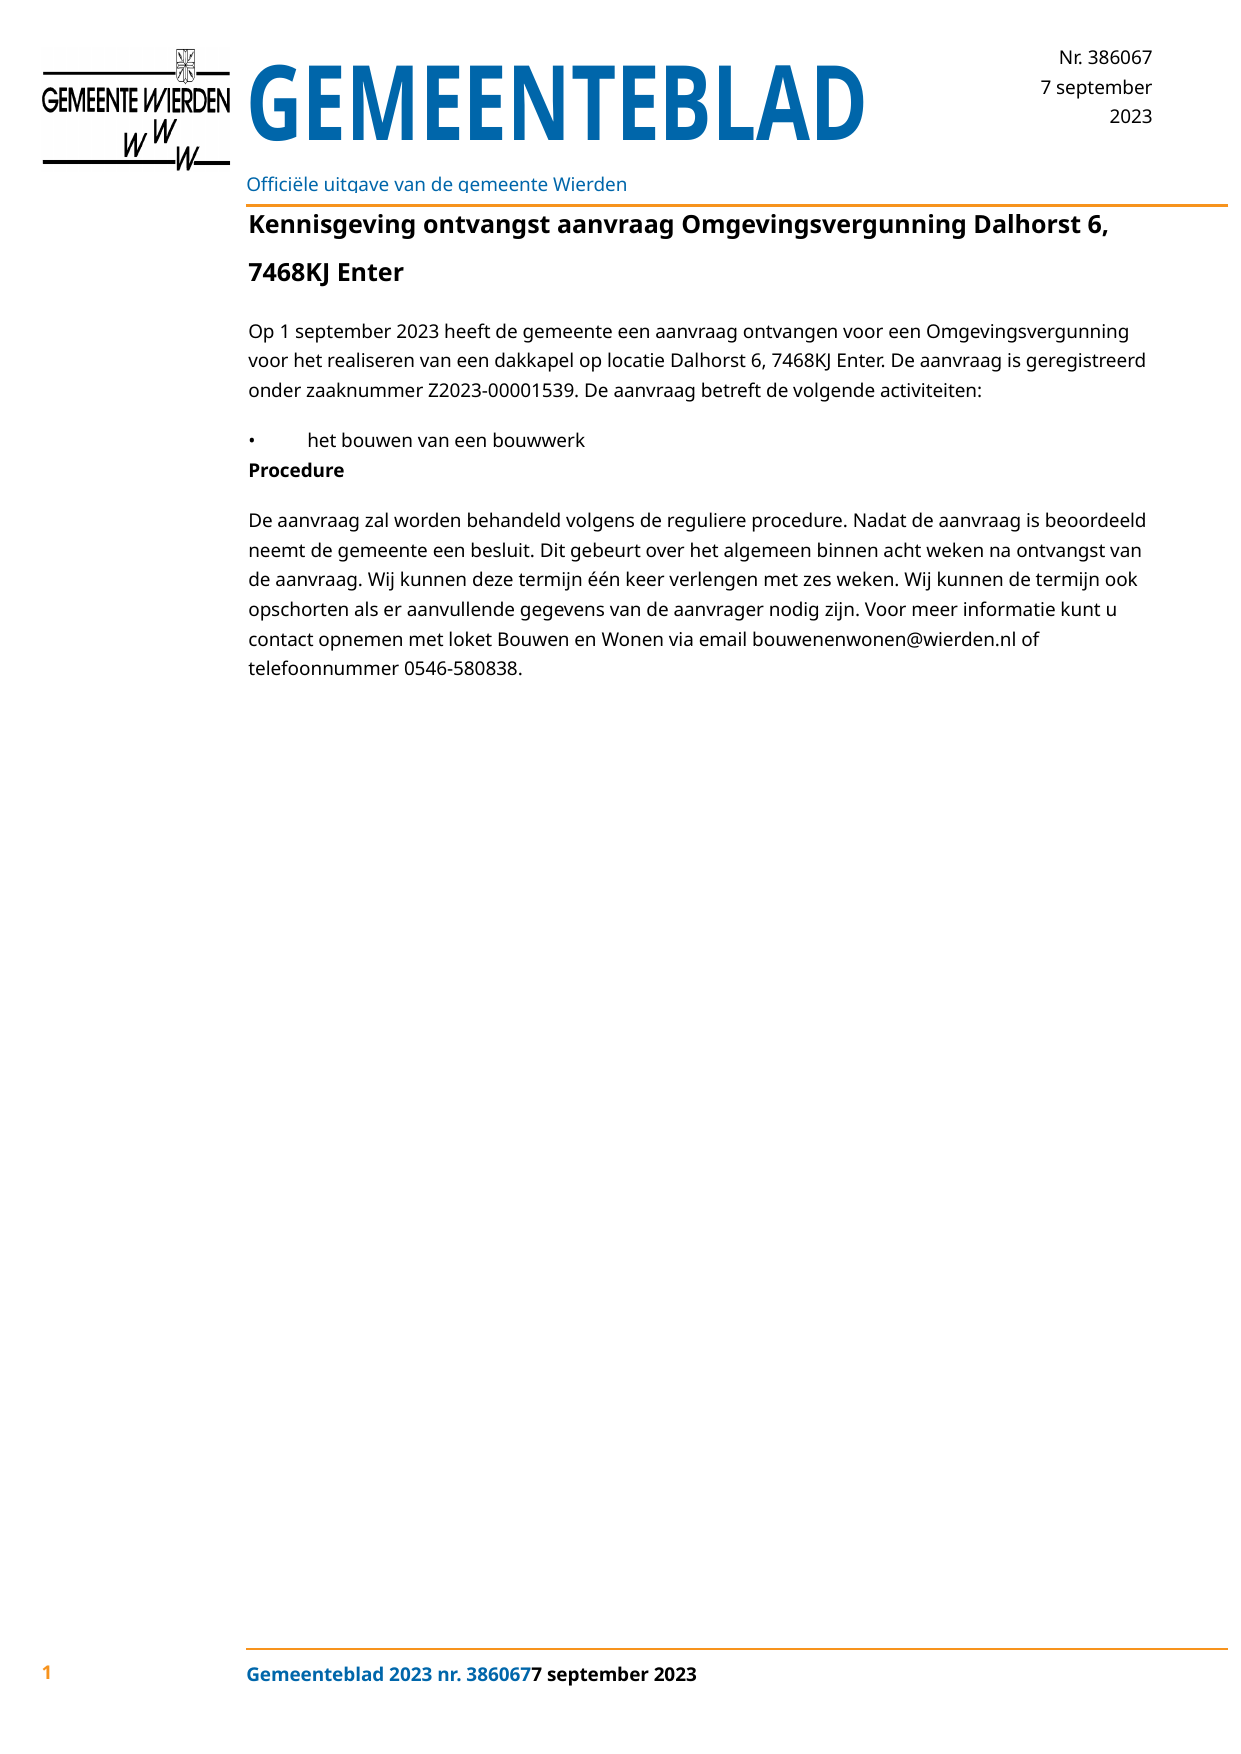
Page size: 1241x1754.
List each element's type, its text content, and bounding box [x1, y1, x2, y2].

text Procedure [248, 457, 1152, 483]
text De aanvraag zal worden behandeld volgens de reguliere procedure. Nadat de aanvraag is beoordeeld neemt de gemeente een besluit. Dit gebeurt over het algemeen binnen acht weken na ontvangst van de aanvraag. Wij kunnen deze termijn één keer verlengen met zes weken. Wij kunnen de termijn ook opschorten als er aanvullende gegevens van de aanvrager nodig zijn. Voor meer informatie kunt u contact opnemen met loket Bouwen en Wonen via email bouwenenwonen@wierden.nl of telefoonnummer 0546-580838. [248, 507, 1152, 681]
picture [41, 47, 231, 172]
text Kennisgeving ontvangst aanvraag Omgevingsvergunning Dalhorst 6, 7468KJ Enter [248, 207, 1152, 288]
text Op 1 september 2023 heeft de gemeente een aanvraag ontvangen voor een Omgevingsvergunning voor het realiseren van een dakkapel op locatie Dalhorst 6, 7468KJ Enter. De aanvraag is geregistreerd onder zaaknummer Z2023-00001539. De aanvraag betreft de volgende activiteiten: [248, 318, 1152, 403]
list het bouwen van een bouwwerk [248, 427, 1152, 453]
